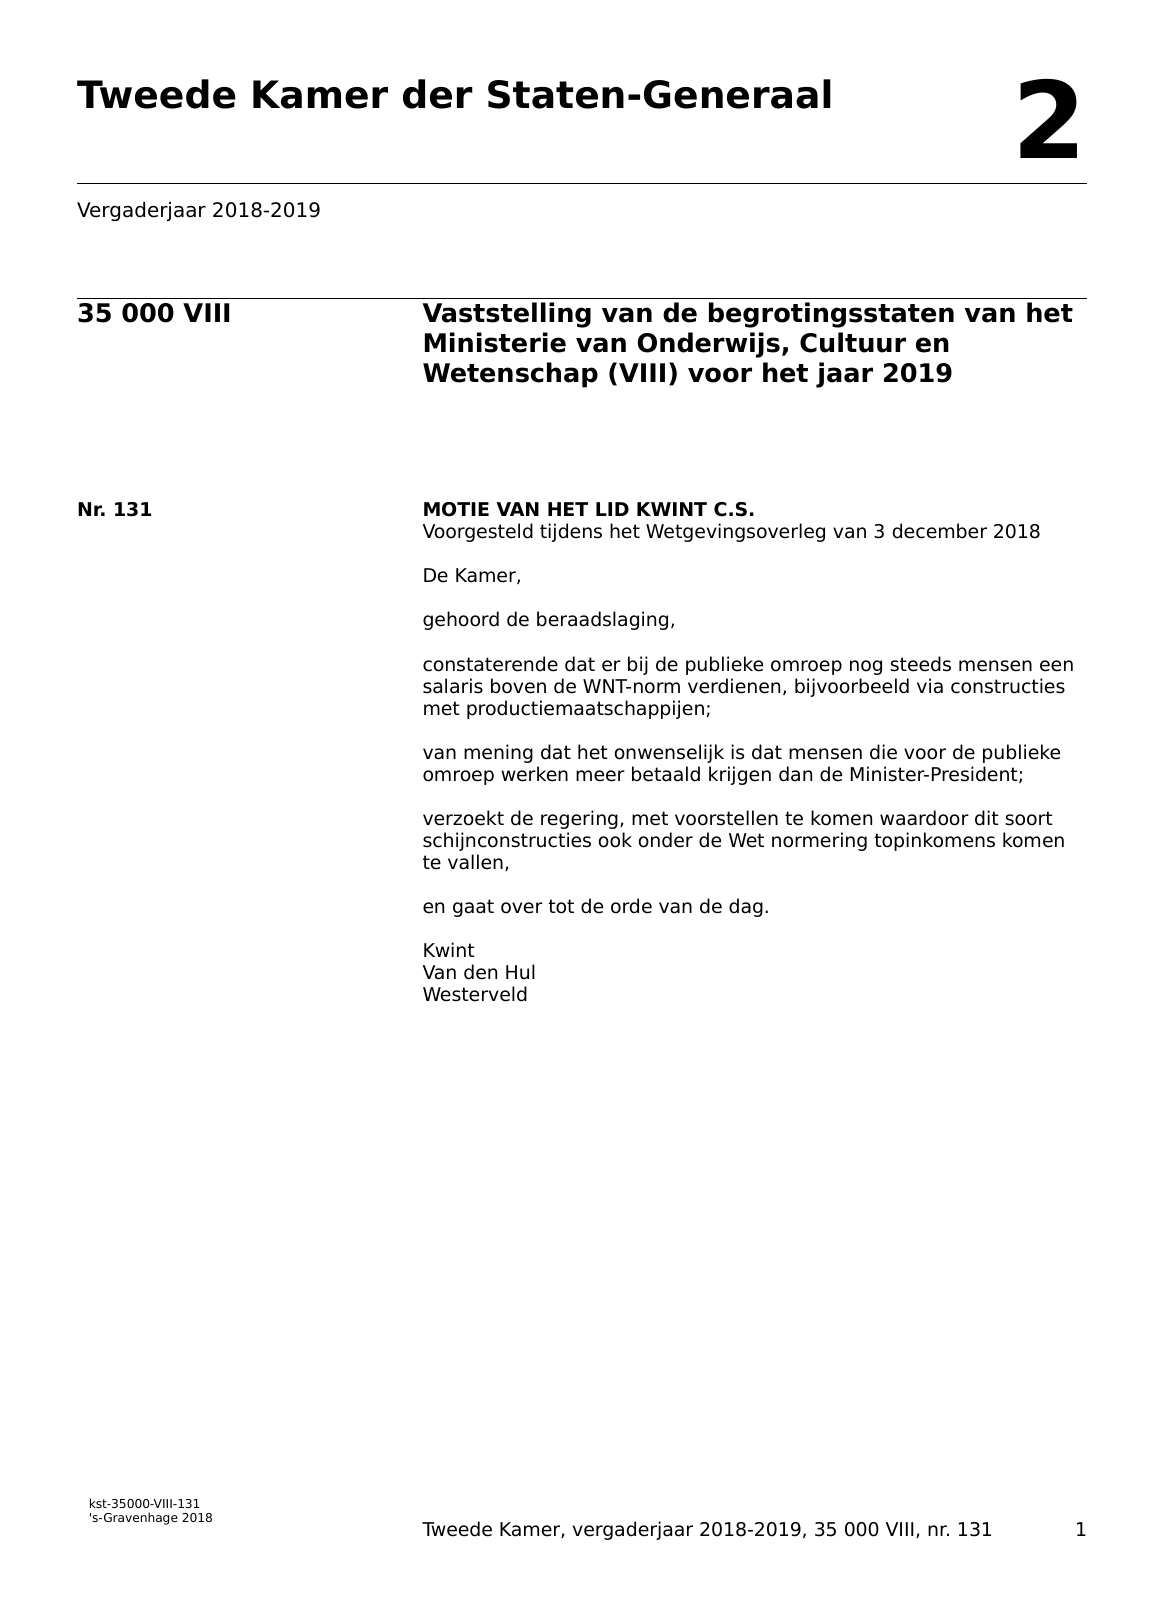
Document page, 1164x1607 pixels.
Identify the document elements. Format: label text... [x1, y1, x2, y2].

text Kwint [422, 940, 1087, 962]
text Westerveld [422, 984, 1087, 1006]
text De Kamer, [422, 565, 1087, 587]
table_header 2 [886, 59, 1087, 183]
text constaterende dat er bij de publieke omroep nog steeds mensen een salaris boven de WNT-norm verdienen, bijvoorbeeld via constructies met productiemaatschappijen; [422, 653, 1087, 719]
text kst-35000-VIII-131 [88, 1497, 323, 1511]
text Van den Hul [422, 962, 1087, 984]
text gehoord de beraadslaging, [422, 609, 1087, 631]
subtitle Nr. 131 MOTIE VAN HET LID KWINT C.S. [77, 499, 1087, 521]
text Voorgesteld tijdens het Wetgevingsoverleg van 3 december 2018 [422, 521, 1087, 543]
text van mening dat het onwenselijk is dat mensen die voor de publieke omroep werken meer betaald krijgen dan de Minister-President; [422, 742, 1087, 786]
table_header Tweede Kamer der Staten-Generaal [77, 59, 886, 183]
text 's-Gravenhage 2018 [88, 1511, 323, 1525]
text en gaat over tot de orde van de dag. [422, 896, 1087, 918]
text verzoekt de regering, met voorstellen te komen waardoor dit soort schijnconstructies ook onder de Wet normering topinkomens komen te vallen, [422, 808, 1087, 874]
subtitle 35 000 VIII Vaststelling van de begrotingsstaten van het Ministerie van Onderwijs, Cultuur en Wetenschap (VIII) voor het jaar 2019 [77, 299, 1087, 388]
table_cell Vergaderjaar 2018-2019 [77, 184, 1087, 298]
